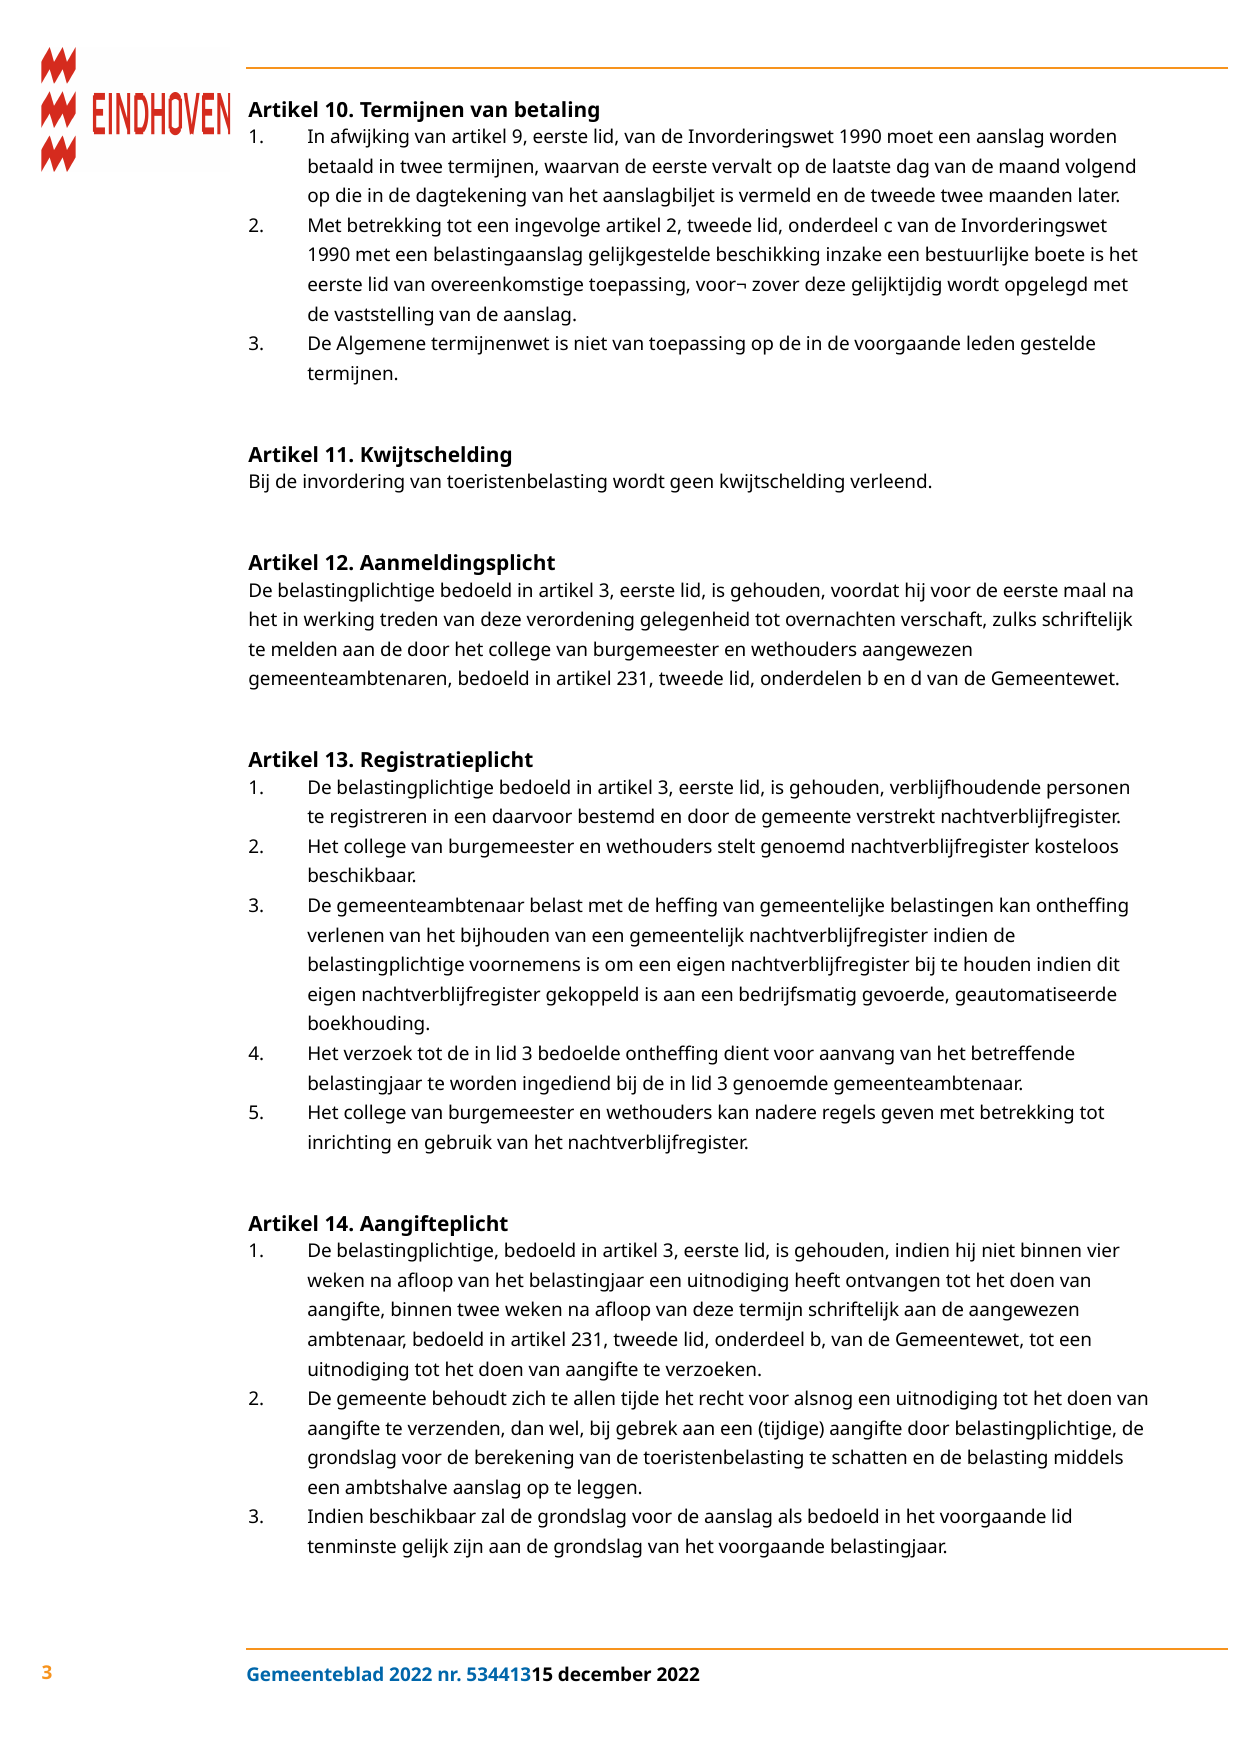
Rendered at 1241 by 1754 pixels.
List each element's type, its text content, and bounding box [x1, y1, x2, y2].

list De gemeente behoudt zich te allen tijde het recht voor alsnog een uitnodiging tot het doen van aangifte te verzenden, dan wel, bij gebrek aan een (tijdige) aangifte door belastingplichtige, de grondslag voor de berekening van de toeristenbelasting te schatten en de belasting middels een ambtshalve aanslag op te leggen. [248, 1385, 1152, 1500]
list Het college van burgemeester en wethouders kan nadere regels geven met betrekking tot inrichting en gebruik van het nachtverblijfregister. [248, 1099, 1152, 1155]
text Artikel 14. Aangifteplicht [248, 1209, 1152, 1237]
list Het college van burgemeester en wethouders stelt genoemd nachtverblijfregister kosteloos beschikbaar. [248, 833, 1152, 888]
picture [41, 47, 231, 172]
list De gemeenteambtenaar belast met de heffing van gemeentelijke belastingen kan ontheffing verlenen van het bijhouden van een gemeentelijk nachtverblijfregister indien de belastingplichtige voornemens is om een eigen nachtverblijfregister bij te houden indien dit eigen nachtverblijfregister gekoppeld is aan een bedrijfsmatig gevoerde, geautomatiseerde boekhouding. [248, 892, 1152, 1036]
list De Algemene termijnenwet is niet van toepassing op de in de voorgaande leden gestelde termijnen. [248, 330, 1152, 386]
list De belastingplichtige, bedoeld in artikel 3, eerste lid, is gehouden, indien hij niet binnen vier weken na afloop van het belastingjaar een uitnodiging heeft ontvangen tot het doen van aangifte, binnen twee weken na afloop van deze termijn schriftelijk aan de aangewezen ambtenaar, bedoeld in artikel 231, tweede lid, onderdeel b, van de Gemeentewet, tot een uitnodiging tot het doen van aangifte te verzoeken. [248, 1237, 1152, 1381]
list In afwijking van artikel 9, eerste lid, van de Invorderingswet 1990 moet een aanslag worden betaald in twee termijnen, waarvan de eerste vervalt op de laatste dag van de maand volgend op die in de dagtekening van het aanslagbiljet is vermeld en de tweede twee maanden later. [248, 123, 1152, 208]
text Artikel 10. Termijnen van betaling [248, 95, 1152, 123]
text Bij de invordering van toeristenbelasting wordt geen kwijtschelding verleend. [248, 468, 1152, 494]
list Het verzoek tot de in lid 3 bedoelde ontheffing dient voor aanvang van het betreffende belastingjaar te worden ingediend bij de in lid 3 genoemde gemeenteambtenaar. [248, 1040, 1152, 1096]
list De belastingplichtige bedoeld in artikel 3, eerste lid, is gehouden, verblijfhoudende personen te registreren in een daarvoor bestemd en door de gemeente verstrekt nachtverblijfregister. [248, 774, 1152, 829]
text De belastingplichtige bedoeld in artikel 3, eerste lid, is gehouden, voordat hij voor de eerste maal na het in werking treden van deze verordening gelegenheid tot overnachten verschaft, zulks schriftelijk te melden aan de door het college van burgemeester en wethouders aangewezen gemeenteambtenaren, bedoeld in artikel 231, tweede lid, onderdelen b en d van de Gemeentewet. [248, 577, 1152, 691]
text Artikel 13. Registratieplicht [248, 746, 1152, 774]
list Indien beschikbaar zal de grondslag voor de aanslag als bedoeld in het voorgaande lid tenminste gelijk zijn aan de grondslag van het voorgaande belastingjaar. [248, 1504, 1152, 1559]
list Met betrekking tot een ingevolge artikel 2, tweede lid, onderdeel c van de Invorderingswet 1990 met een belastingaanslag gelijkgestelde beschikking inzake een bestuurlijke boete is het eerste lid van overeenkomstige toepassing, voor¬ zover deze gelijktijdig wordt opgelegd met de vaststelling van de aanslag. [248, 212, 1152, 326]
text Artikel 11. Kwijtschelding [248, 440, 1152, 468]
text Artikel 12. Aanmeldingsplicht [248, 548, 1152, 577]
